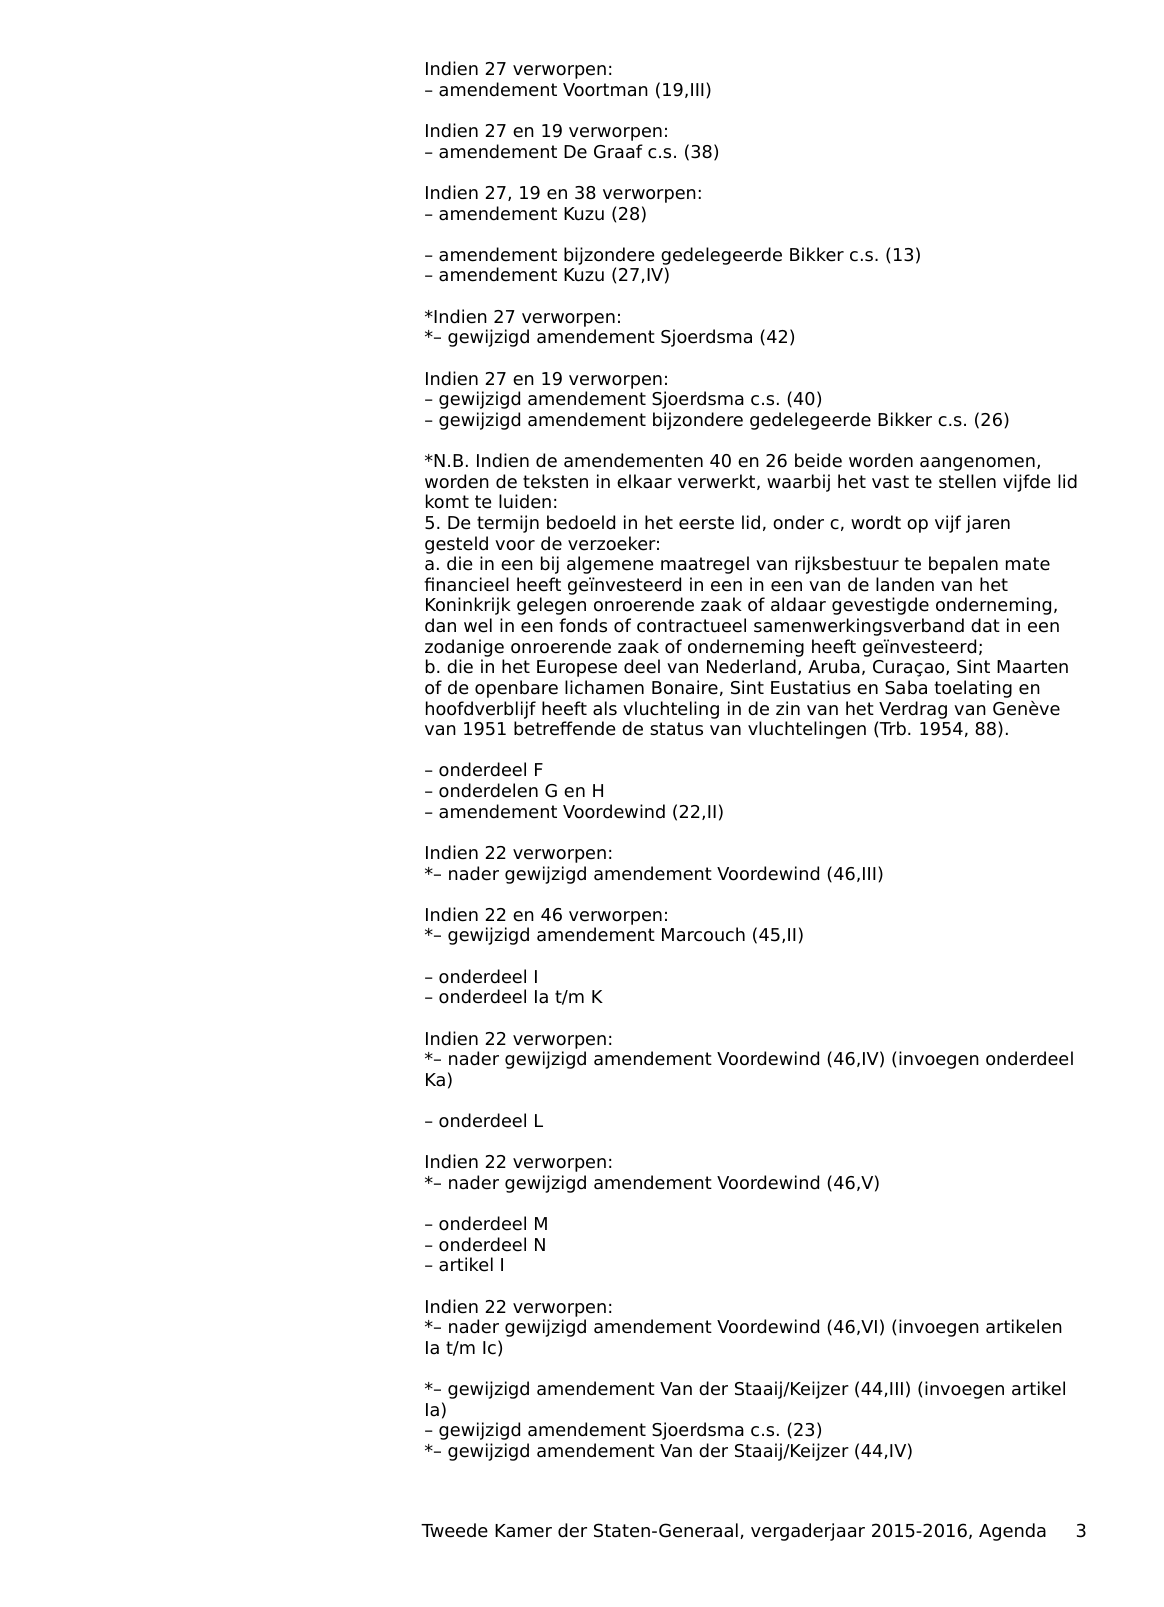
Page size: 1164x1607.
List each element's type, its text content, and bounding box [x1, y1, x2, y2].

table_cell – artikel I [418, 1255, 1087, 1276]
table_cell Indien 27 en 19 verworpen: [418, 369, 1087, 389]
table_cell [77, 905, 401, 925]
table_cell 5. De termijn bedoeld in het eerste lid, onder c, wordt op vijf jaren gesteld voor de verzoeker: [418, 513, 1087, 554]
table_cell [77, 307, 401, 327]
table_cell [77, 100, 401, 121]
table_cell [401, 100, 418, 121]
table_cell [401, 1194, 418, 1214]
table_cell [418, 1194, 1087, 1214]
table_cell *– nader gewijzigd amendement Voordewind (46,IV) (invoegen onderdeel Ka) [418, 1049, 1087, 1090]
table_cell – amendement Kuzu (28) [418, 204, 1087, 224]
table_cell [77, 1255, 401, 1276]
table_cell [401, 802, 418, 822]
table_cell [401, 59, 418, 80]
table_cell Indien 27 en 19 verworpen: [418, 121, 1087, 142]
table_cell [77, 657, 401, 740]
table_cell [401, 224, 418, 245]
table_cell [77, 740, 401, 760]
table_cell [401, 369, 418, 389]
table_cell Indien 22 verworpen: [418, 1152, 1087, 1173]
table_cell – amendement bijzondere gedelegeerde Bikker c.s. (13) [418, 245, 1087, 265]
table_cell [401, 245, 418, 265]
table_cell [77, 946, 401, 967]
table_cell [401, 967, 418, 987]
table_cell [418, 1359, 1087, 1379]
table_cell [401, 183, 418, 203]
table_cell [401, 142, 418, 162]
table_cell [401, 1152, 418, 1173]
table_cell [77, 1029, 401, 1049]
table_cell – onderdeel Ia t/m K [418, 987, 1087, 1008]
table_cell [418, 286, 1087, 307]
table_cell [401, 946, 418, 967]
table_cell [418, 224, 1087, 245]
table_cell [401, 554, 418, 657]
table_cell [401, 1379, 418, 1420]
table_cell [401, 1255, 418, 1276]
table_cell [77, 245, 401, 265]
table_cell [401, 864, 418, 884]
table_cell [77, 760, 401, 781]
table_cell [401, 513, 418, 554]
table_cell b. die in het Europese deel van Nederland, Aruba, Curaçao, Sint Maarten of de openbare lichamen Bonaire, Sint Eustatius en Saba toelating en hoofdverblijf heeft als vluchteling in de zin van het Verdrag van Genève van 1951 betreffende de status van vluchtelingen (Trb. 1954, 88). [418, 657, 1087, 740]
table_cell [401, 204, 418, 224]
table_cell [77, 884, 401, 905]
table_cell – amendement De Graaf c.s. (38) [418, 142, 1087, 162]
table_cell [77, 286, 401, 307]
table_cell [418, 162, 1087, 183]
table_cell [77, 1276, 401, 1297]
table_cell – gewijzigd amendement Sjoerdsma c.s. (23) [418, 1420, 1087, 1441]
table_cell Indien 22 verworpen: [418, 843, 1087, 863]
table_cell [77, 1235, 401, 1255]
table_cell [77, 1441, 401, 1462]
table_cell [77, 1173, 401, 1193]
table_cell [77, 1090, 401, 1111]
table_cell [401, 925, 418, 946]
table_cell [77, 327, 401, 348]
table_cell [401, 80, 418, 100]
table_cell [401, 657, 418, 740]
table_cell [77, 59, 401, 80]
table_cell [77, 1214, 401, 1235]
table_cell – amendement Voortman (19,III) [418, 80, 1087, 100]
table_cell [418, 348, 1087, 368]
table_cell [77, 1194, 401, 1214]
table_cell a. die in een bij algemene maatregel van rijksbestuur te bepalen mate financieel heeft geïnvesteerd in een in een van de landen van het Koninkrijk gelegen onroerende zaak of aldaar gevestigde onderneming, dan wel in een fonds of contractueel samenwerkingsverband dat in een zodanige onroerende zaak of onderneming heeft geïnvesteerd; [418, 554, 1087, 657]
table_cell [77, 224, 401, 245]
table_cell [77, 121, 401, 142]
table_cell *– gewijzigd amendement Sjoerdsma (42) [418, 327, 1087, 348]
table_cell – gewijzigd amendement Sjoerdsma c.s. (40) [418, 389, 1087, 410]
table_cell [401, 1317, 418, 1358]
table_cell [77, 265, 401, 286]
table_cell – onderdeel I [418, 967, 1087, 987]
table_cell [401, 121, 418, 142]
table_cell [401, 1235, 418, 1255]
table_cell [77, 822, 401, 843]
table_cell [77, 1132, 401, 1152]
table_cell – onderdelen G en H [418, 781, 1087, 802]
table_cell [401, 1049, 418, 1090]
table_cell [77, 410, 401, 430]
table_cell [418, 430, 1087, 451]
table_cell [401, 822, 418, 843]
table_cell – onderdeel L [418, 1111, 1087, 1132]
table_cell [418, 884, 1087, 905]
table_cell Indien 22 verworpen: [418, 1029, 1087, 1049]
table_cell [401, 1173, 418, 1193]
table_cell Indien 22 verworpen: [418, 1297, 1087, 1317]
table_cell [77, 802, 401, 822]
table_cell [418, 100, 1087, 121]
table_cell [77, 369, 401, 389]
table_cell [401, 348, 418, 368]
table_cell [77, 513, 401, 554]
table_cell [77, 80, 401, 100]
table_cell [77, 1379, 401, 1420]
table_cell [401, 389, 418, 410]
table_cell [77, 967, 401, 987]
table_cell [401, 307, 418, 327]
table_cell [77, 1359, 401, 1379]
table_cell [77, 925, 401, 946]
table_cell *Indien 27 verworpen: [418, 307, 1087, 327]
table_cell – onderdeel M [418, 1214, 1087, 1235]
table_cell [401, 1132, 418, 1152]
table_cell [418, 822, 1087, 843]
table_cell [77, 843, 401, 863]
table_cell [77, 1152, 401, 1173]
table_cell [401, 884, 418, 905]
table_cell [401, 286, 418, 307]
table_cell [401, 760, 418, 781]
table_cell *– gewijzigd amendement Marcouch (45,II) [418, 925, 1087, 946]
table_cell *– nader gewijzigd amendement Voordewind (46,VI) (invoegen artikelen Ia t/m Ic) [418, 1317, 1087, 1358]
table_cell [401, 430, 418, 451]
table_cell [418, 946, 1087, 967]
table_cell [401, 1090, 418, 1111]
table_cell *– gewijzigd amendement Van der Staaij/Keijzer (44,III) (invoegen artikel Ia) [418, 1379, 1087, 1420]
table_cell *N.B. Indien de amendementen 40 en 26 beide worden aangenomen, worden de teksten in elkaar verwerkt, waarbij het vast te stellen vijfde lid komt te luiden: [418, 451, 1087, 513]
table_cell [401, 451, 418, 513]
table_cell [77, 204, 401, 224]
table_cell [401, 410, 418, 430]
table_cell [401, 1008, 418, 1028]
table_cell – onderdeel N [418, 1235, 1087, 1255]
table_cell – gewijzigd amendement bijzondere gedelegeerde Bikker c.s. (26) [418, 410, 1087, 430]
table_cell [77, 781, 401, 802]
table_cell [401, 781, 418, 802]
table_cell [401, 162, 418, 183]
table_cell [401, 1214, 418, 1235]
table_cell [401, 1029, 418, 1049]
table_cell [401, 265, 418, 286]
table_cell [77, 1297, 401, 1317]
table_cell [77, 389, 401, 410]
table_cell [77, 987, 401, 1008]
table_cell [77, 451, 401, 513]
table_cell *– nader gewijzigd amendement Voordewind (46,V) [418, 1173, 1087, 1193]
table_cell – amendement Kuzu (27,IV) [418, 265, 1087, 286]
table_cell [401, 1111, 418, 1132]
table_cell *– gewijzigd amendement Van der Staaij/Keijzer (44,IV) [418, 1441, 1087, 1462]
table_cell [77, 1420, 401, 1441]
table_cell [401, 843, 418, 863]
table_cell [401, 987, 418, 1008]
table_cell [418, 1008, 1087, 1028]
table_cell [401, 327, 418, 348]
table_cell [418, 1090, 1087, 1111]
table_cell [401, 1441, 418, 1462]
table_cell – amendement Voordewind (22,II) [418, 802, 1087, 822]
table_cell [77, 430, 401, 451]
table_cell [401, 905, 418, 925]
table_cell [77, 1317, 401, 1358]
table_cell [77, 554, 401, 657]
table_cell [77, 1111, 401, 1132]
table_cell Indien 22 en 46 verworpen: [418, 905, 1087, 925]
table_cell [401, 1297, 418, 1317]
table_cell [77, 348, 401, 368]
table_cell [77, 864, 401, 884]
table_cell – onderdeel F [418, 760, 1087, 781]
table_cell [401, 1420, 418, 1441]
table_cell [77, 183, 401, 203]
table_cell *– nader gewijzigd amendement Voordewind (46,III) [418, 864, 1087, 884]
table_cell [77, 162, 401, 183]
table_cell [418, 1276, 1087, 1297]
table_cell [77, 1049, 401, 1090]
table_cell Indien 27, 19 en 38 verworpen: [418, 183, 1087, 203]
table_cell [418, 1132, 1087, 1152]
table_cell [77, 142, 401, 162]
table_cell [401, 1276, 418, 1297]
table_cell [418, 740, 1087, 760]
table_cell [401, 1359, 418, 1379]
table_cell [401, 740, 418, 760]
table_cell Indien 27 verworpen: [418, 59, 1087, 80]
table_cell [77, 1008, 401, 1028]
